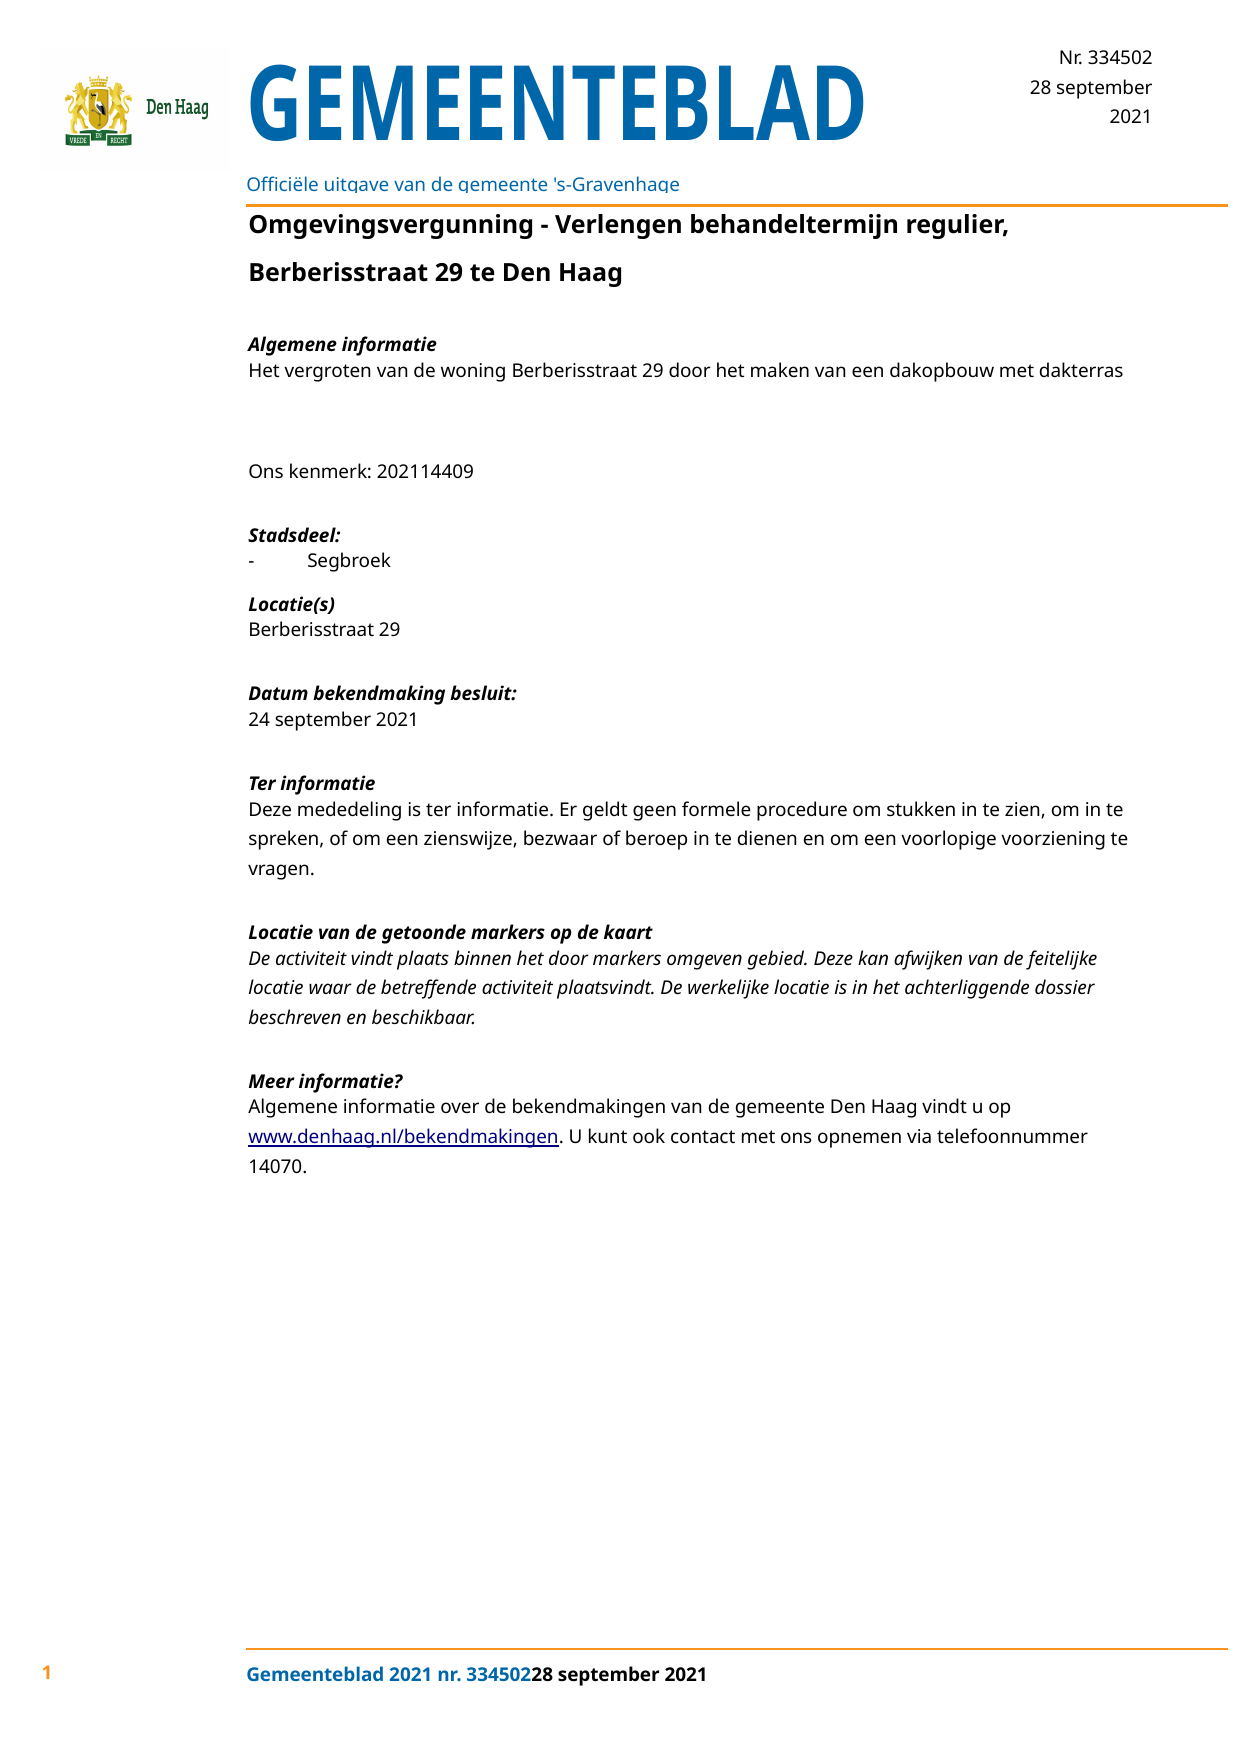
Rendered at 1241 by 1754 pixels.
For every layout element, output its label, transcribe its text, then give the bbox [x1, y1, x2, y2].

text Datum bekendmaking besluit: [248, 681, 1152, 706]
text 24 september 2021 [248, 706, 1152, 732]
text Berberisstraat 29 [248, 617, 1152, 642]
text Algemene informatie [248, 331, 1152, 357]
picture [41, 47, 231, 172]
text Meer informatie? [248, 1068, 1152, 1094]
text Stadsdeel: [248, 522, 1152, 548]
text Het vergroten van de woning Berberisstraat 29 door het maken van een dakopbouw met dakterras [248, 357, 1152, 383]
text De activiteit vindt plaats binnen het door markers omgeven gebied. Deze kan afwijken van de feitelijke locatie waar de betreffende activiteit plaatsvindt. De werkelijke locatie is in het achterliggende dossier beschreven en beschikbaar. [248, 945, 1152, 1030]
text Ter informatie [248, 770, 1152, 796]
text Ons kenmerk: 202114409 [248, 458, 1152, 484]
text Locatie van de getoonde markers op de kaart [248, 919, 1152, 945]
text Algemene informatie over de bekendmakingen van de gemeente Den Haag vindt u op www.denhaag.nl/bekendmakingen. U kunt ook contact met ons opnemen via telefoonnummer 14070. [248, 1094, 1152, 1178]
text Locatie(s) [248, 591, 1152, 617]
list Segbroek [248, 548, 1152, 573]
text Deze mededeling is ter informatie. Er geldt geen formele procedure om stukken in te zien, om in te spreken, of om een zienswijze, bezwaar of beroep in te dienen en om een voorlopige voorziening te vragen. [248, 796, 1152, 881]
text Omgevingsvergunning - Verlengen behandeltermijn regulier, Berberisstraat 29 te Den Haag [248, 207, 1152, 288]
